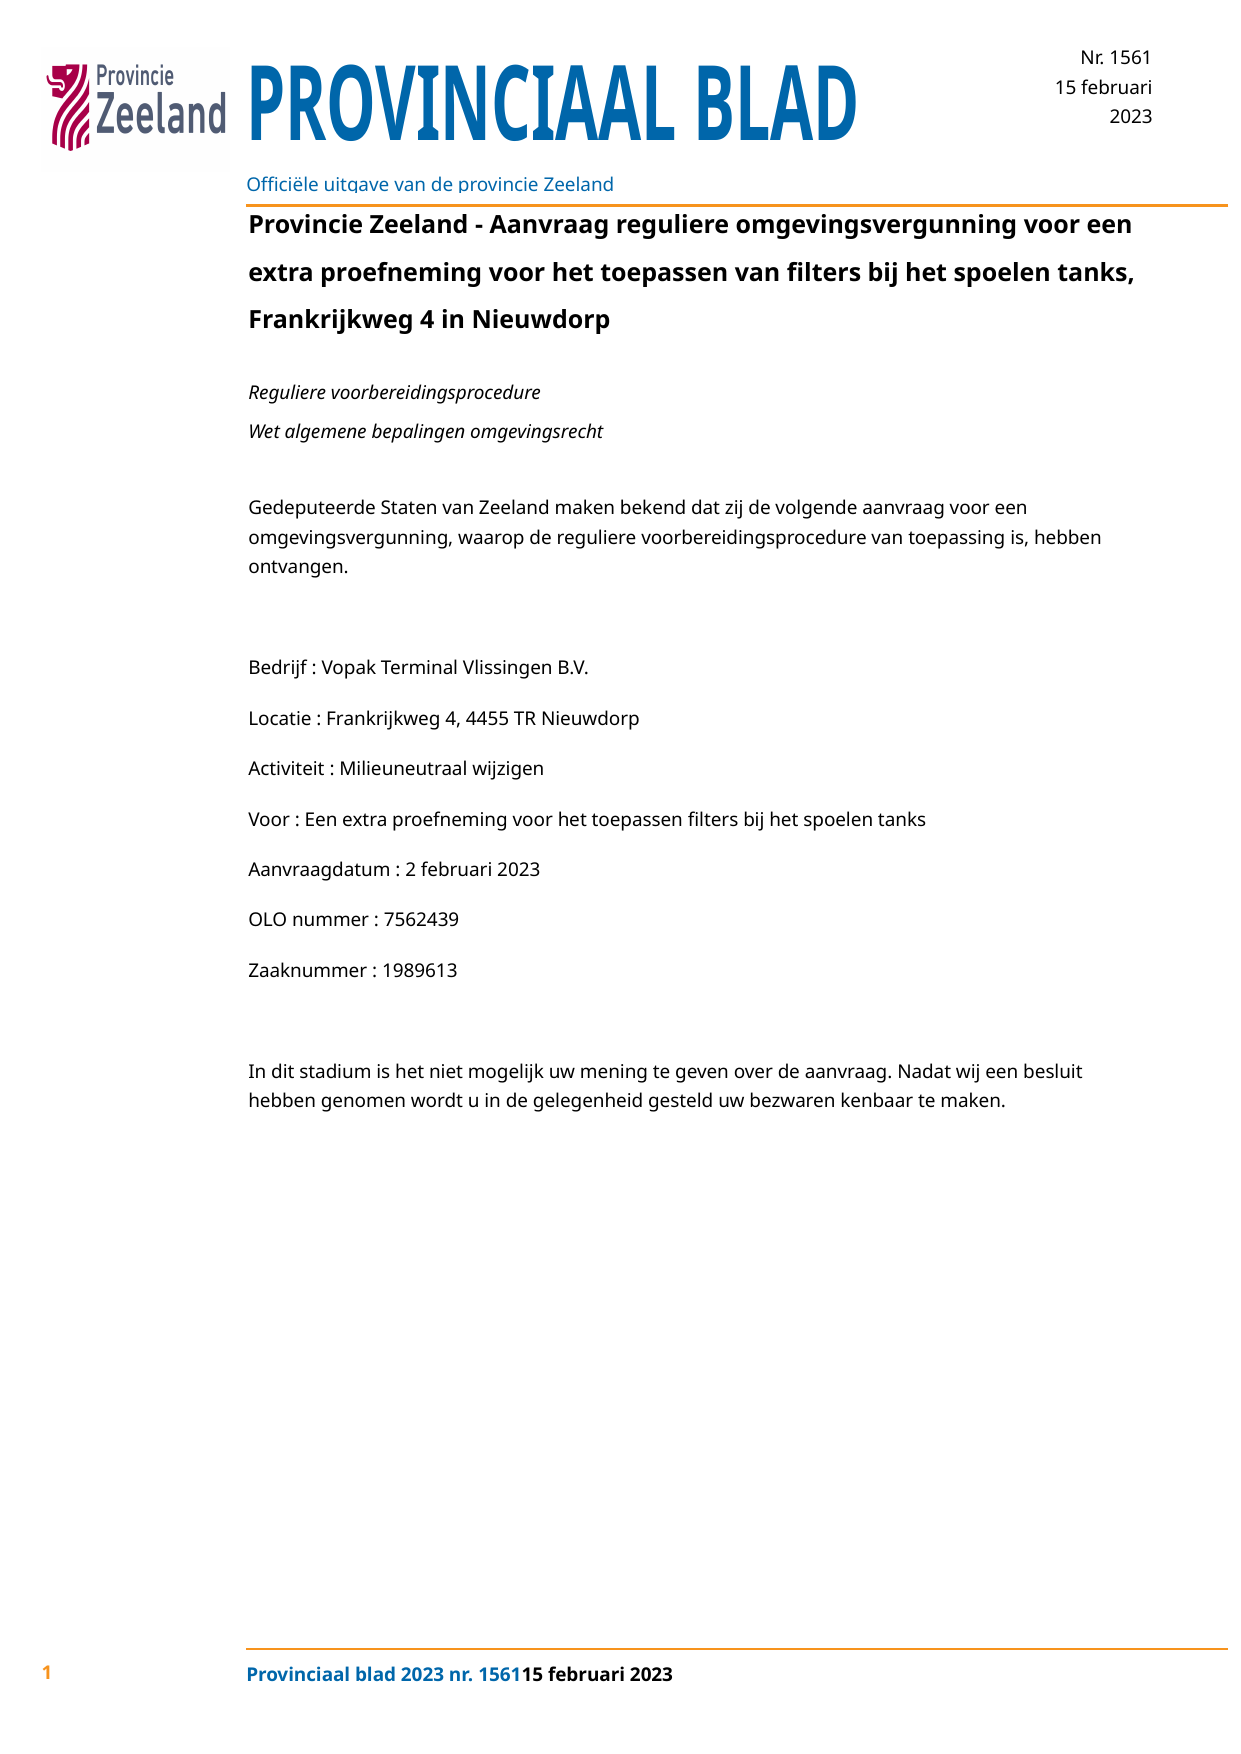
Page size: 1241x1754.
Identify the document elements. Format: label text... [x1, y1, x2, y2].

text Zaaknummer : 1989613 [248, 957, 1152, 983]
text Bedrijf : Vopak Terminal Vlissingen B.V. [248, 654, 1152, 680]
text Voor : Een extra proefneming voor het toepassen filters bij het spoelen tanks [248, 806, 1152, 831]
text Wet algemene bepalingen omgevingsrecht [248, 418, 1152, 444]
text Provincie Zeeland - Aanvraag reguliere omgevingsvergunning voor een extra proefneming voor het toepassen van filters bij het spoelen tanks, Frankrijkweg 4 in Nieuwdorp [248, 207, 1152, 336]
text Activiteit : Milieuneutraal wijzigen [248, 755, 1152, 781]
text OLO nummer : 7562439 [248, 907, 1152, 932]
text Locatie : Frankrijkweg 4, 4455 TR Nieuwdorp [248, 705, 1152, 731]
text Aanvraagdatum : 2 februari 2023 [248, 856, 1152, 882]
picture [41, 47, 231, 172]
text In dit stadium is het niet mogelijk uw mening te geven over de aanvraag. Nadat wij een besluit hebben genomen wordt u in de gelegenheid gesteld uw bezwaren kenbaar te maken. [248, 1058, 1152, 1113]
text Gedeputeerde Staten van Zeeland maken bekend dat zij de volgende aanvraag voor een omgevingsvergunning, waarop de reguliere voorbereidingsprocedure van toepassing is, hebben ontvangen. [248, 494, 1152, 579]
text Reguliere voorbereidingsprocedure [248, 379, 1152, 405]
